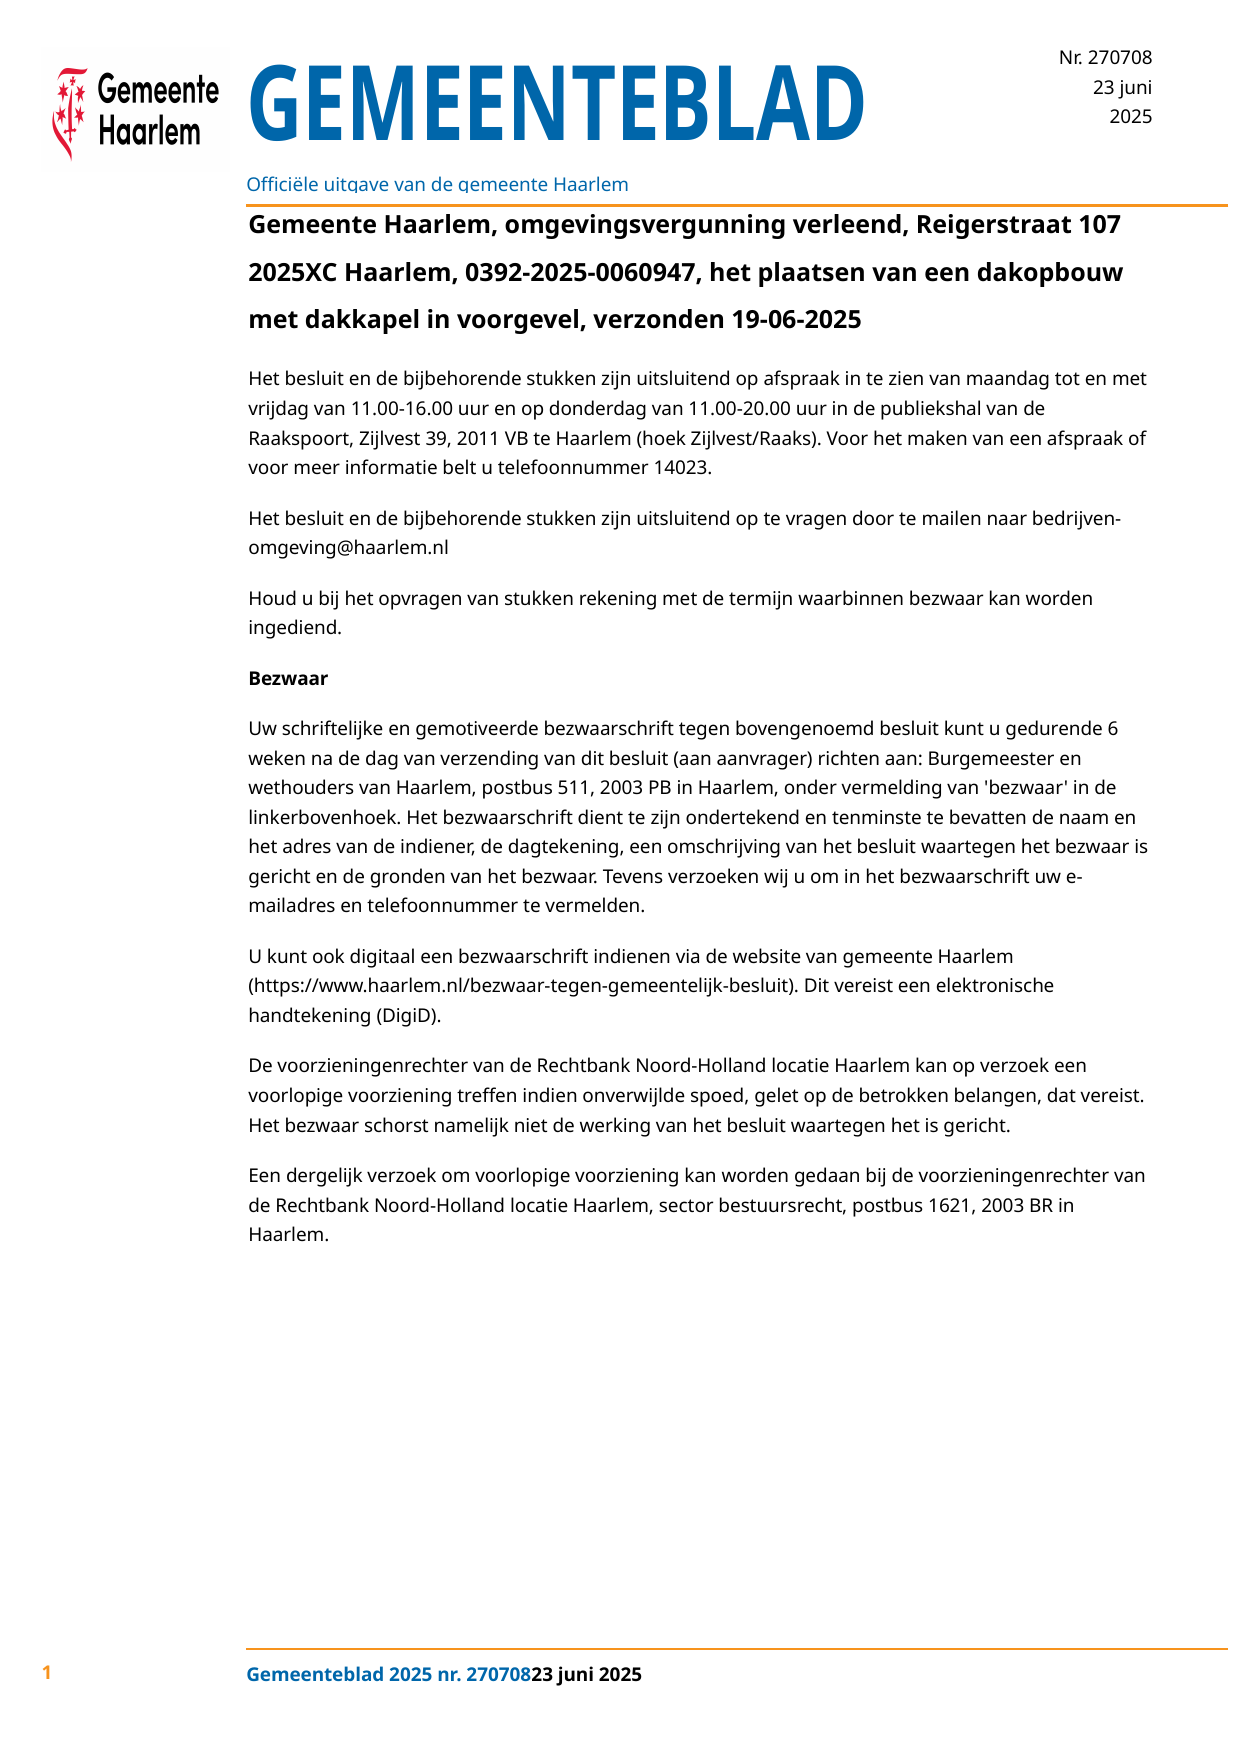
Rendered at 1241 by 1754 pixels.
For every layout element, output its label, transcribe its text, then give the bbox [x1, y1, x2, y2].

text Gemeente Haarlem, omgevingsvergunning verleend, Reigerstraat 107 2025XC Haarlem, 0392-2025-0060947, het plaatsen van een dakopbouw met dakkapel in voorgevel, verzonden 19-06-2025 [248, 207, 1152, 336]
text Het besluit en de bijbehorende stukken zijn uitsluitend op afspraak in te zien van maandag tot en met vrijdag van 11.00-16.00 uur en op donderdag van 11.00-20.00 uur in de publiekshal van de Raakspoort, Zijlvest 39, 2011 VB te Haarlem (hoek Zijlvest/Raaks). Voor het maken van een afspraak of voor meer informatie belt u telefoonnummer 14023. [248, 366, 1152, 480]
text Het besluit en de bijbehorende stukken zijn uitsluitend op te vragen door te mailen naar bedrijven-omgeving@haarlem.nl [248, 505, 1152, 560]
text Bezwaar [248, 665, 1152, 690]
text U kunt ook digitaal een bezwaarschrift indienen via de website van gemeente Haarlem (https://www.haarlem.nl/bezwaar-tegen-gemeentelijk-besluit). Dit vereist een elektronische handtekening (DigiD). [248, 943, 1152, 1028]
text Een dergelijk verzoek om voorlopige voorziening kan worden gedaan bij de voorzieningenrechter van de Rechtbank Noord-Holland locatie Haarlem, sector bestuursrecht, postbus 1621, 2003 BR in Haarlem. [248, 1162, 1152, 1247]
picture [41, 47, 231, 172]
text Houd u bij het opvragen van stukken rekening met de termijn waarbinnen bezwaar kan worden ingediend. [248, 585, 1152, 640]
text De voorzieningenrechter van de Rechtbank Noord-Holland locatie Haarlem kan op verzoek een voorlopige voorziening treffen indien onverwijlde spoed, gelet op de betrokken belangen, dat vereist. Het bezwaar schorst namelijk niet de werking van het besluit waartegen het is gericht. [248, 1053, 1152, 1137]
text Uw schriftelijke en gemotiveerde bezwaarschrift tegen bovengenoemd besluit kunt u gedurende 6 weken na de dag van verzending van dit besluit (aan aanvrager) richten aan: Burgemeester en wethouders van Haarlem, postbus 511, 2003 PB in Haarlem, onder vermelding van 'bezwaar' in de linkerbovenhoek. Het bezwaarschrift dient te zijn ondertekend en tenminste te bevatten de naam en het adres van de indiener, de dagtekening, een omschrijving van het besluit waartegen het bezwaar is gericht en de gronden van het bezwaar. Tevens verzoeken wij u om in het bezwaarschrift uw e-mailadres en telefoonnummer te vermelden. [248, 715, 1152, 918]
